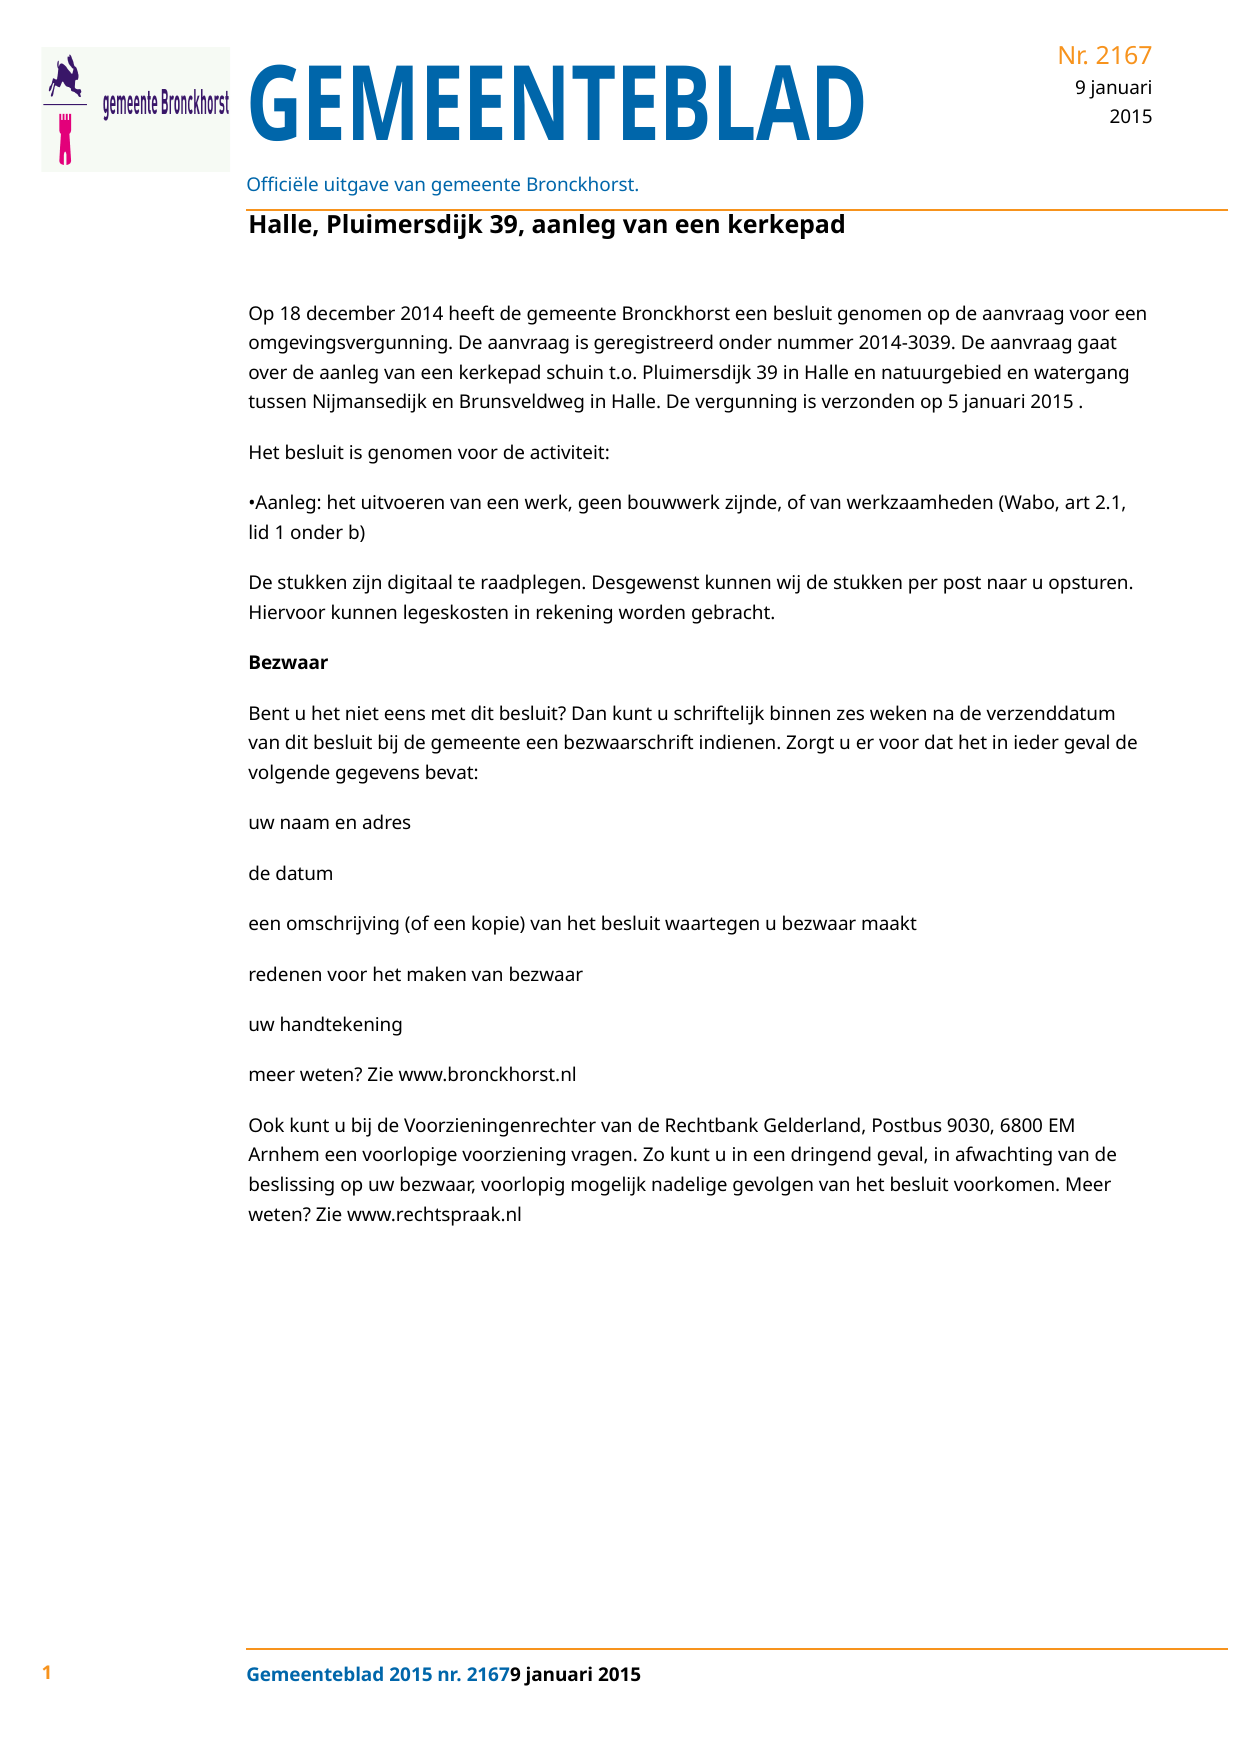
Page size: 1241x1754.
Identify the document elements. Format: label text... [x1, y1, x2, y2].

text Bent u het niet eens met dit besluit? Dan kunt u schriftelijk binnen zes weken na de verzenddatum van dit besluit bij de gemeente een bezwaarschrift indienen. Zorgt u er voor dat het in ieder geval de volgende gegevens bevat: [248, 700, 1152, 785]
text meer weten? Zie www.bronckhorst.nl [248, 1062, 1152, 1087]
text redenen voor het maken van bezwaar [248, 961, 1152, 986]
text Op 18 december 2014 heeft de gemeente Bronckhorst een besluit genomen op de aanvraag voor een omgevingsvergunning. De aanvraag is geregistreerd onder nummer 2014-3039. De aanvraag gaat over de aanleg van een kerkepad schuin t.o. Pluimersdijk 39 in Halle en natuurgebied en watergang tussen Nijmansedijk en Brunsveldweg in Halle. De vergunning is verzonden op 5 januari 2015 . [248, 300, 1152, 414]
picture [41, 47, 231, 172]
text Het besluit is genomen voor de activiteit: [248, 439, 1152, 465]
text een omschrijving (of een kopie) van het besluit waartegen u bezwaar maakt [248, 910, 1152, 936]
text Halle, Pluimersdijk 39, aanleg van een kerkepad [248, 211, 1152, 241]
text uw handtekening [248, 1011, 1152, 1037]
text de datum [248, 860, 1152, 886]
text uw naam en adres [248, 809, 1152, 835]
text Ook kunt u bij de Voorzieningenrechter van de Rechtbank Gelderland, Postbus 9030, 6800 EM Arnhem een voorlopige voorziening vragen. Zo kunt u in een dringend geval, in afwachting van de beslissing op uw bezwaar, voorlopig mogelijk nadelige gevolgen van het besluit voorkomen. Meer weten? Zie www.rechtspraak.nl [248, 1112, 1152, 1226]
text De stukken zijn digitaal te raadplegen. Desgewenst kunnen wij de stukken per post naar u opsturen. Hiervoor kunnen legeskosten in rekening worden gebracht. [248, 569, 1152, 625]
text Bezwaar [248, 649, 1152, 675]
text •Aanleg: het uitvoeren van een werk, geen bouwwerk zijnde, of van werkzaamheden (Wabo, art 2.1, lid 1 onder b) [248, 489, 1152, 545]
